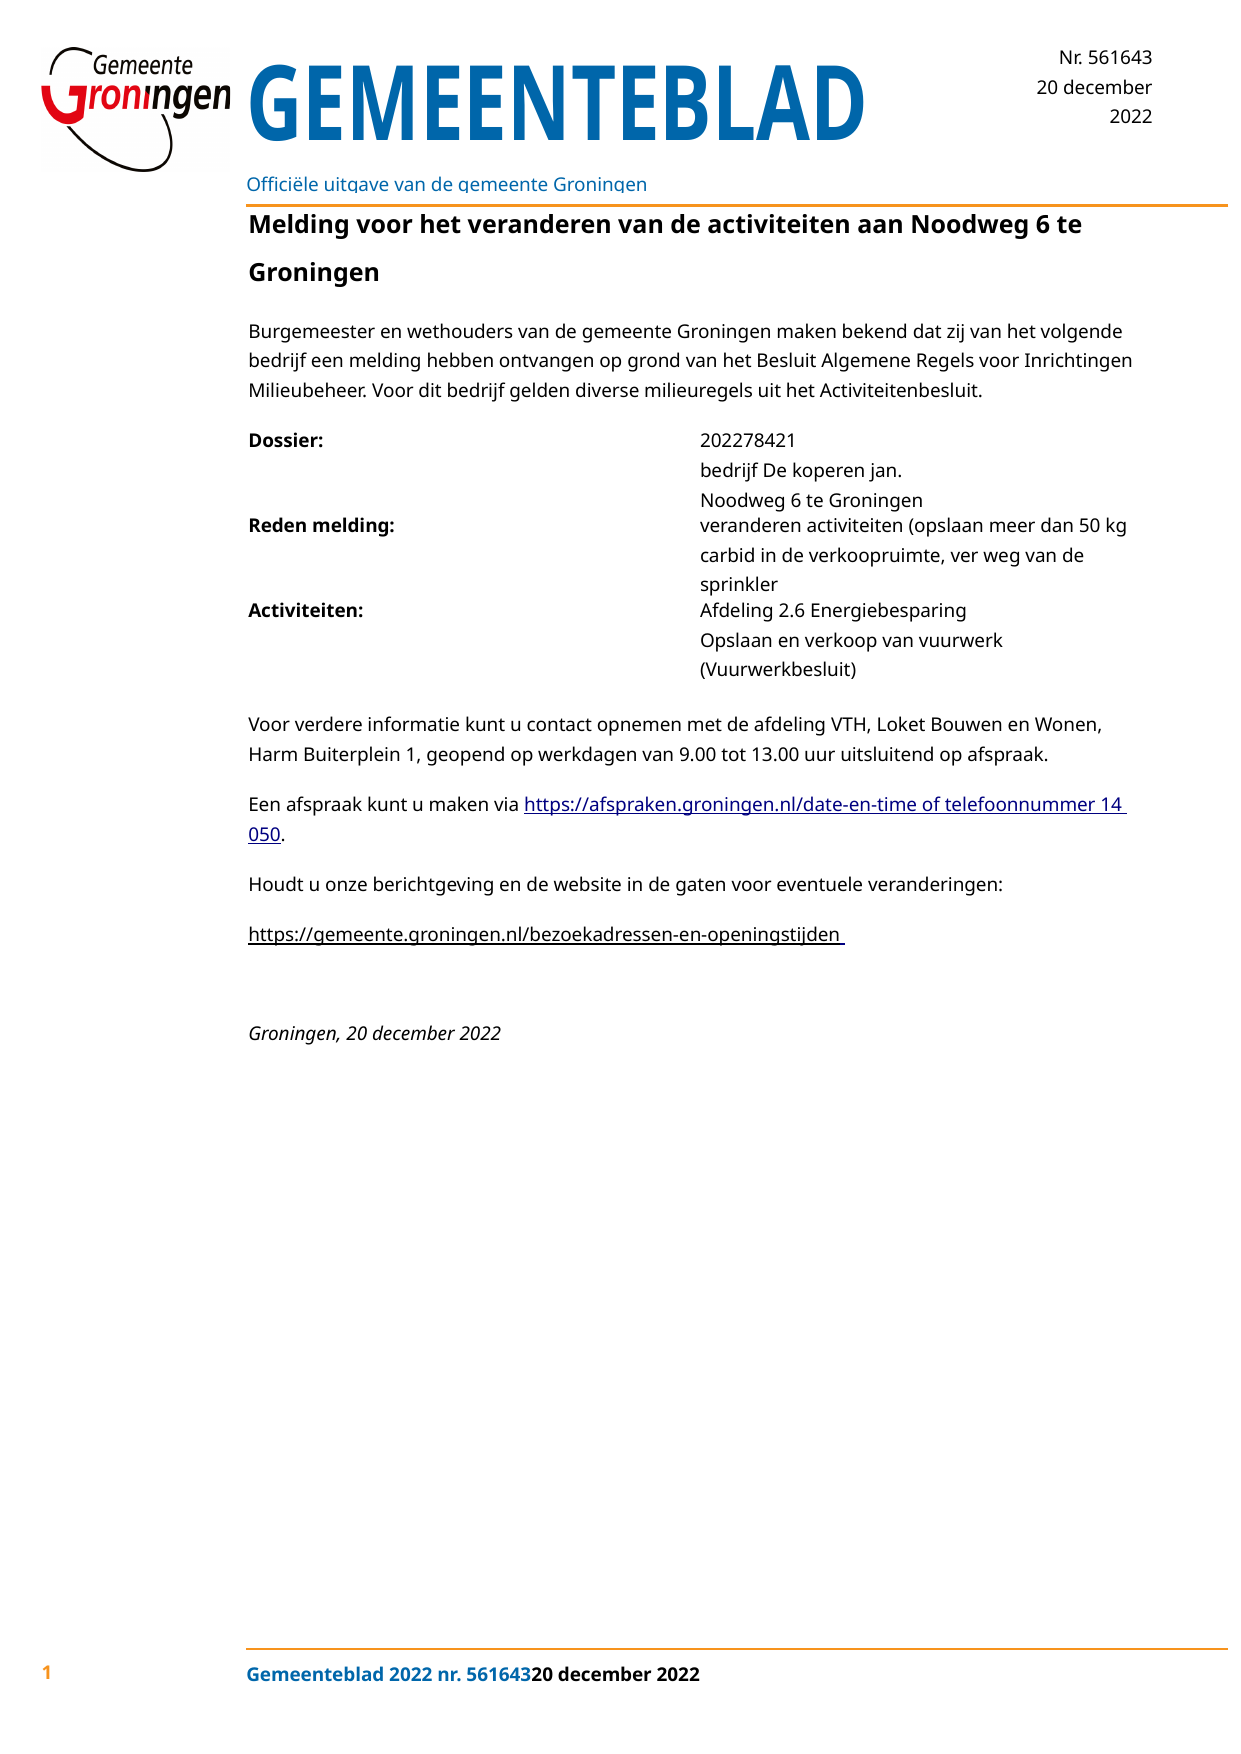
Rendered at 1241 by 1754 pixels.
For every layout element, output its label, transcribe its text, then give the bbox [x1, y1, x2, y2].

text Houdt u onze berichtgeving en de website in de gaten voor eventuele veranderingen: [248, 871, 1152, 897]
table_cell Activiteiten: [248, 598, 700, 682]
table_cell veranderen activiteiten (opslaan meer dan 50 kg carbid in de verkoopruimte, ver weg van de sprinkler [700, 513, 1152, 597]
table_header 202278421 bedrijf De koperen jan. Noodweg 6 te Groningen [700, 428, 1152, 512]
table_cell [248, 682, 1152, 708]
text Burgemeester en wethouders van de gemeente Groningen maken bekend dat zij van het volgende bedrijf een melding hebben ontvangen op grond van het Besluit Algemene Regels voor Inrichtingen Milieubeheer. Voor dit bedrijf gelden diverse milieuregels uit het Activiteitenbesluit. [248, 318, 1152, 403]
text Groningen, 20 december 2022 [248, 1020, 1152, 1046]
text Een afspraak kunt u maken via https://afspraken.groningen.nl/date-en-time of telefoonnummer 14 050. [248, 791, 1152, 847]
table_cell Reden melding: [248, 513, 700, 597]
text Voor verdere informatie kunt u contact opnemen met de afdeling VTH, Loket Bouwen en Wonen, Harm Buiterplein 1, geopend op werkdagen van 9.00 tot 13.00 uur uitsluitend op afspraak. [248, 711, 1152, 767]
text https://gemeente.groningen.nl/bezoekadressen-en-openingstijden [248, 922, 1152, 947]
table_header Dossier: [248, 428, 700, 512]
table_cell Afdeling 2.6 Energiebesparing Opslaan en verkoop van vuurwerk (Vuurwerkbesluit) [700, 598, 1152, 682]
picture [41, 47, 231, 172]
text Melding voor het veranderen van de activiteiten aan Noodweg 6 te Groningen [248, 207, 1152, 288]
